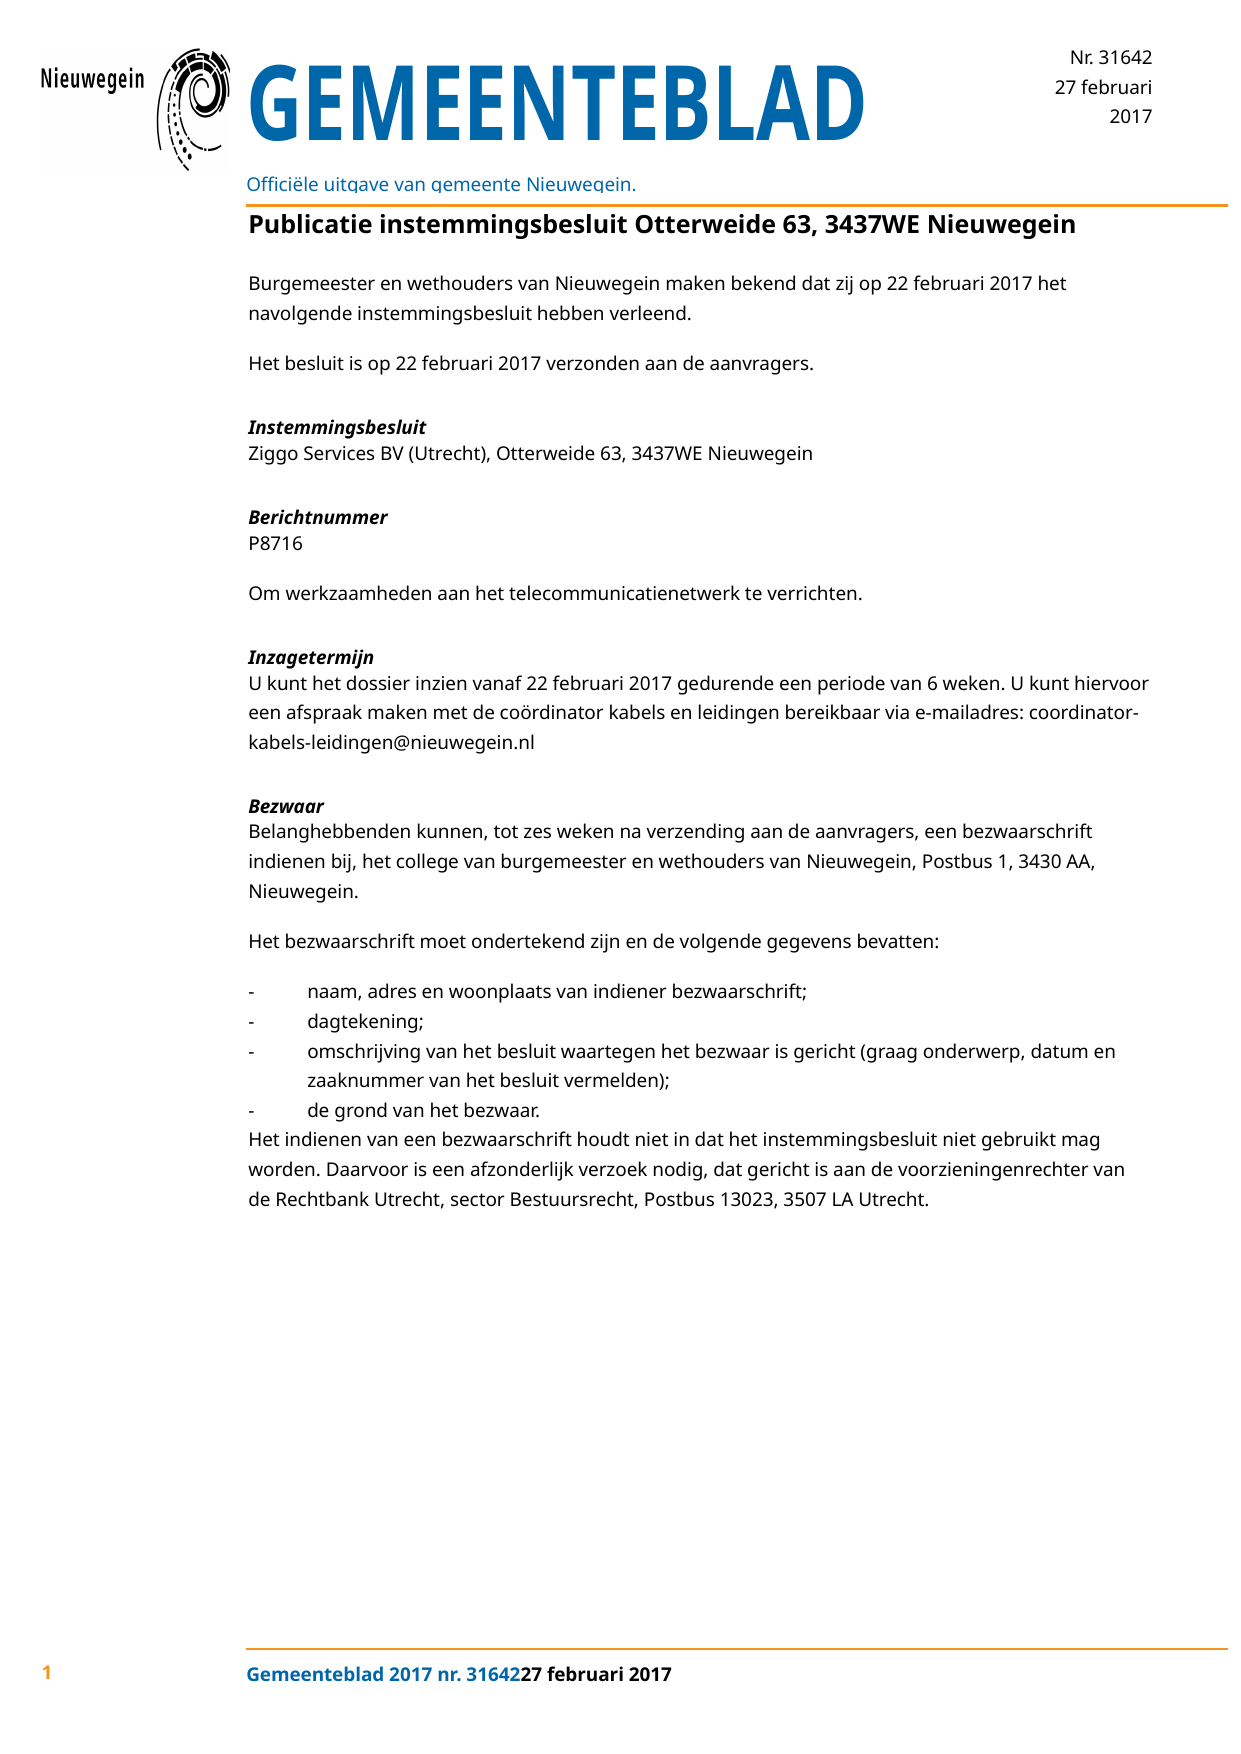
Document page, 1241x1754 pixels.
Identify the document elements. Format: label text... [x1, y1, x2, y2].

text Ziggo Services BV (Utrecht), Otterweide 63, 3437WE Nieuwegein [248, 440, 1152, 466]
text Publicatie instemmingsbesluit Otterweide 63, 3437WE Nieuwegein [248, 207, 1152, 241]
text U kunt het dossier inzien vanaf 22 februari 2017 gedurende een periode van 6 weken. U kunt hiervoor een afspraak maken met de coördinator kabels en leidingen bereikbaar via e-mailadres: coordinator-kabels-leidingen@nieuwegein.nl [248, 670, 1152, 755]
picture [41, 47, 231, 172]
text Het indienen van een bezwaarschrift houdt niet in dat het instemmingsbesluit niet gebruikt mag worden. Daarvoor is een afzonderlijk verzoek nodig, dat gericht is aan de voorzieningenrechter van de Rechtbank Utrecht, sector Bestuursrecht, Postbus 13023, 3507 LA Utrecht. [248, 1127, 1152, 1211]
text Het besluit is op 22 februari 2017 verzonden aan de aanvragers. [248, 350, 1152, 376]
list de grond van het bezwaar. [248, 1097, 1152, 1123]
text Inzagetermijn [248, 644, 1152, 670]
text Berichtnummer [248, 504, 1152, 530]
text Instemmingsbesluit [248, 414, 1152, 440]
text P8716 [248, 530, 1152, 555]
text Het bezwaarschrift moet ondertekend zijn en de volgende gegevens bevatten: [248, 928, 1152, 954]
text Belanghebbenden kunnen, tot zes weken na verzending aan de aanvragers, een bezwaarschrift indienen bij, het college van burgemeester en wethouders van Nieuwegein, Postbus 1, 3430 AA, Nieuwegein. [248, 819, 1152, 903]
list dagtekening; [248, 1008, 1152, 1034]
list omschrijving van het besluit waartegen het bezwaar is gericht (graag onderwerp, datum en zaaknummer van het besluit vermelden); [248, 1038, 1152, 1093]
text Om werkzaamheden aan het telecommunicatienetwerk te verrichten. [248, 580, 1152, 606]
list naam, adres en woonplaats van indiener bezwaarschrift; [248, 979, 1152, 1004]
text Burgemeester en wethouders van Nieuwegein maken bekend dat zij op 22 februari 2017 het navolgende instemmingsbesluit hebben verleend. [248, 270, 1152, 326]
text Bezwaar [248, 793, 1152, 819]
